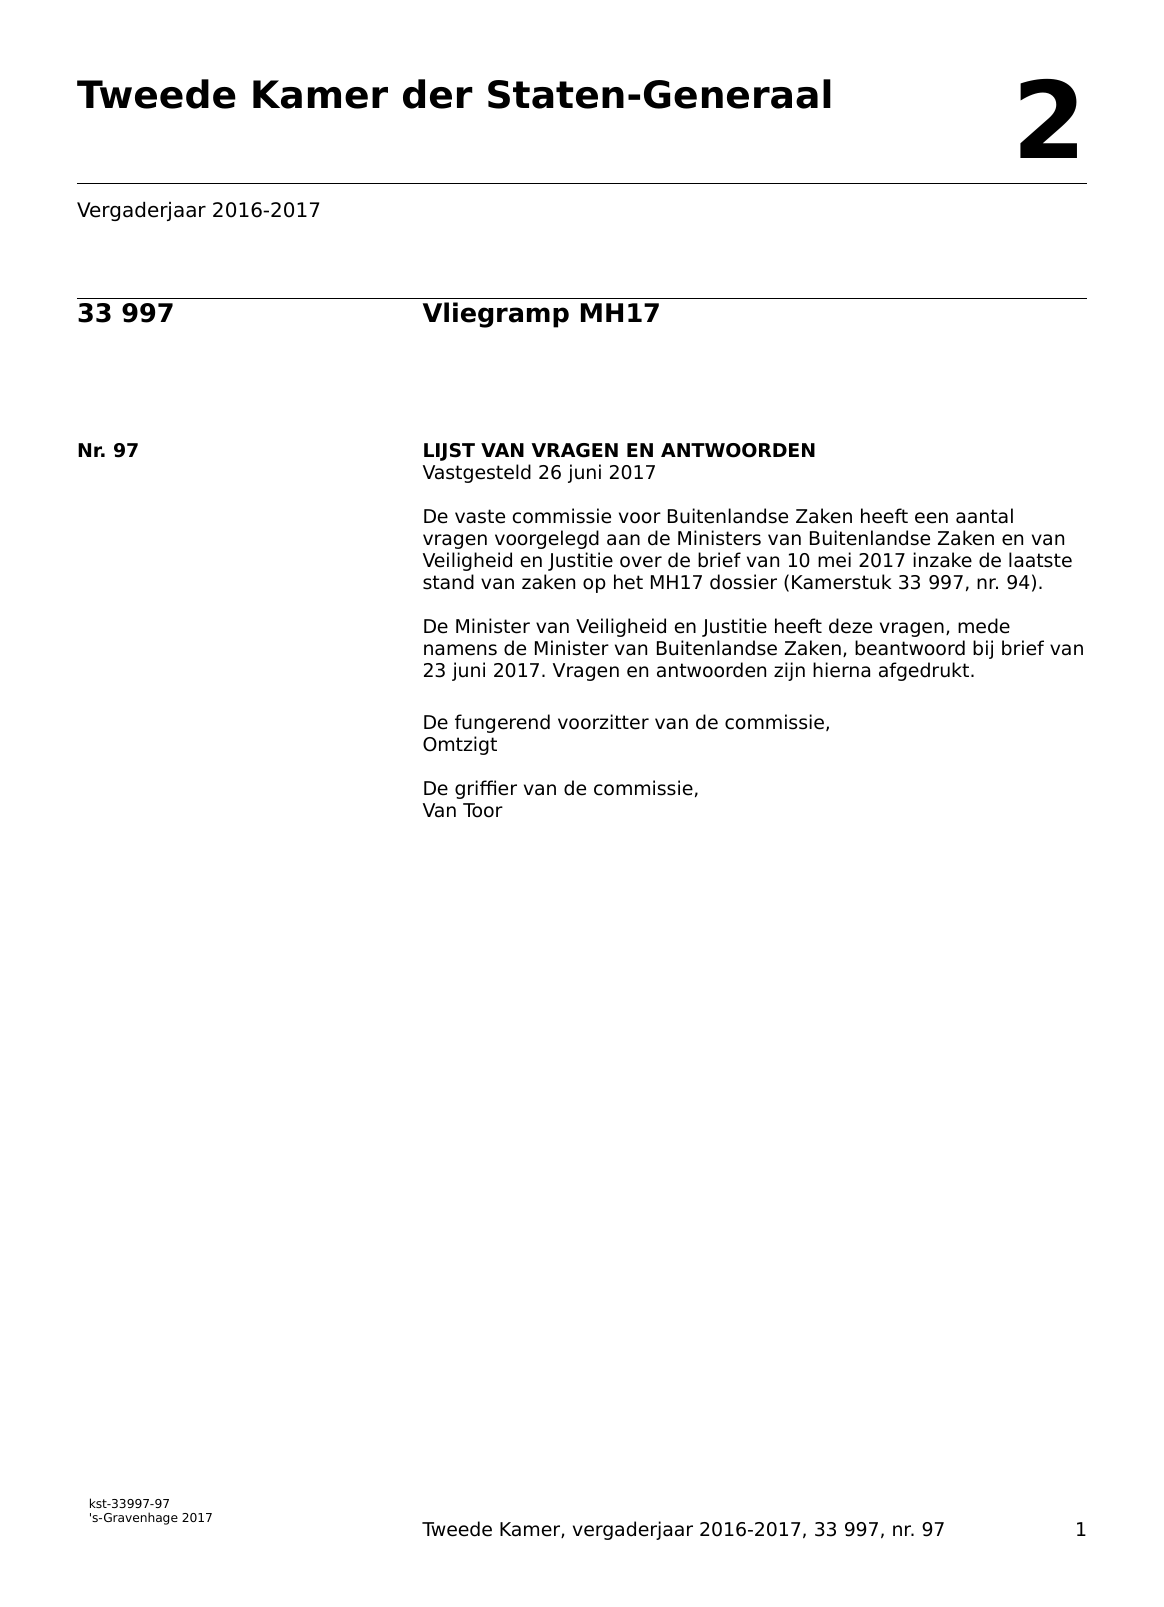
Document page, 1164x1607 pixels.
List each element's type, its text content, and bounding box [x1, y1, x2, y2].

text Vastgesteld 26 juni 2017 [422, 462, 1087, 484]
table_header Tweede Kamer der Staten-Generaal [77, 59, 886, 183]
table_cell Vergaderjaar 2016-2017 [77, 184, 1087, 298]
subtitle Nr. 97 LIJST VAN VRAGEN EN ANTWOORDEN [77, 440, 1087, 462]
text 's-Gravenhage 2017 [88, 1511, 323, 1525]
text De griffier van de commissie, Van Toor [422, 778, 1087, 822]
text kst-33997-97 [88, 1497, 323, 1511]
text De vaste commissie voor Buitenlandse Zaken heeft een aantal vragen voorgelegd aan de Ministers van Buitenlandse Zaken en van Veiligheid en Justitie over de brief van 10 mei 2017 inzake de laatste stand van zaken op het MH17 dossier (Kamerstuk 33 997, nr. 94). [422, 506, 1087, 594]
subtitle 33 997 Vliegramp MH17 [77, 299, 1087, 329]
text De Minister van Veiligheid en Justitie heeft deze vragen, mede namens de Minister van Buitenlandse Zaken, beantwoord bij brief van 23 juni 2017. Vragen en antwoorden zijn hierna afgedrukt. [422, 616, 1087, 682]
table_header 2 [886, 59, 1087, 183]
text De fungerend voorzitter van de commissie, Omtzigt [422, 712, 1087, 756]
